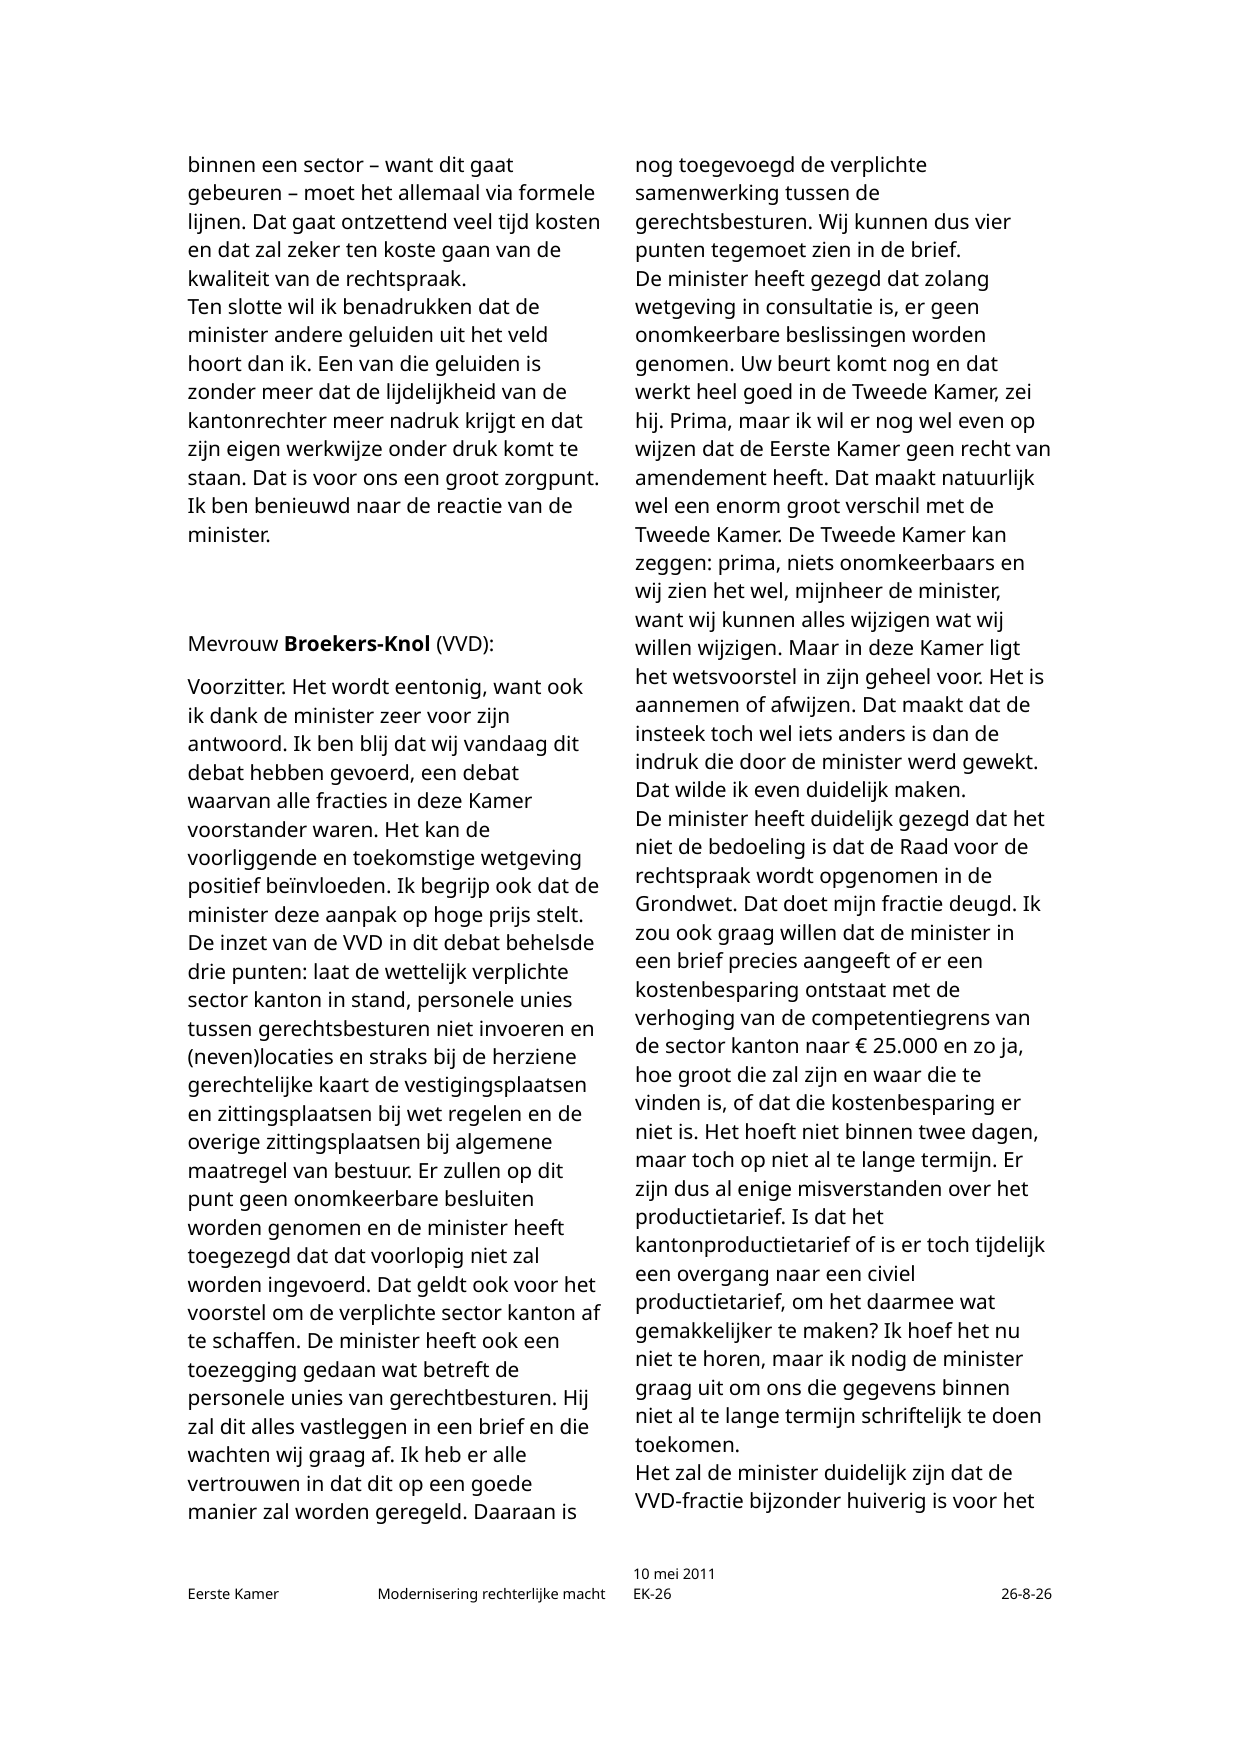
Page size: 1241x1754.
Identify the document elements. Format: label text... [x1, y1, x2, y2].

text Mevrouw Broekers-Knol (VVD): [187, 629, 605, 657]
text Het zal de minister duidelijk zijn dat de VVD-fractie bijzonder huiverig is voor het [635, 1458, 1053, 1515]
text  [187, 578, 605, 607]
text De minister heeft duidelijk gezegd dat het niet de bedoeling is dat de Raad voor de rechtspraak wordt opgenomen in de Grondwet. Dat doet mijn fractie deugd. Ik zou ook graag willen dat de minister in een brief precies aangeeft of er een kostenbesparing ontstaat met de verhoging van de competentiegrens van de sector kanton naar € 25.000 en zo ja, hoe groot die zal zijn en waar die te vinden is, of dat die kostenbesparing er niet is. Het hoeft niet binnen twee dagen, maar toch op niet al te lange termijn. Er zijn dus al enige misverstanden over het productietarief. Is dat het kantonproductietarief of is er toch tijdelijk een overgang naar een civiel productietarief, om het daarmee wat gemakkelijker te maken? Ik hoef het nu niet te horen, maar ik nodig de minister graag uit om ons die gegevens binnen niet al te lange termijn schriftelijk te doen toekomen. [635, 804, 1053, 1458]
text De minister heeft gezegd dat zolang wetgeving in consultatie is, er geen onomkeerbare beslissingen worden genomen. Uw beurt komt nog en dat werkt heel goed in de Tweede Kamer, zei hij. Prima, maar ik wil er nog wel even op wijzen dat de Eerste Kamer geen recht van amendement heeft. Dat maakt natuurlijk wel een enorm groot verschil met de Tweede Kamer. De Tweede Kamer kan zeggen: prima, niets onomkeerbaars en wij zien het wel, mijnheer de minister, want wij kunnen alles wijzigen wat wij willen wijzigen. Maar in deze Kamer ligt het wetsvoorstel in zijn geheel voor. Het is aannemen of afwijzen. Dat maakt dat de insteek toch wel iets anders is dan de indruk die door de minister werd gewekt. Dat wilde ik even duidelijk maken. [635, 264, 1053, 804]
text Voorzitter. Het wordt eentonig, want ook ik dank de minister zeer voor zijn antwoord. Ik ben blij dat wij vandaag dit debat hebben gevoerd, een debat waarvan alle fracties in deze Kamer voorstander waren. Het kan de voorliggende en toekomstige wetgeving positief beïnvloeden. Ik begrijp ook dat de minister deze aanpak op hoge prijs stelt. [187, 672, 605, 928]
text De inzet van de VVD in dit debat behelsde drie punten: laat de wettelijk verplichte sector kanton in stand, personele unies tussen gerechtsbesturen niet invoeren en (neven)locaties en straks bij de herziene gerechtelijke kaart de vestigingsplaatsen en zittingsplaatsen bij wet regelen en de overige zittingsplaatsen bij algemene maatregel van bestuur. Er zullen op dit punt geen onomkeerbare besluiten worden genomen en de minister heeft toegezegd dat dat voorlopig niet zal worden ingevoerd. Dat geldt ook voor het voorstel om de verplichte sector kanton af te schaffen. De minister heeft ook een toezegging gedaan wat betreft de personele unies van gerechtbesturen. Hij zal dit alles vastleggen in een brief en die wachten wij graag af. Ik heb er alle vertrouwen in dat dit op een goede manier zal worden geregeld. Daaraan is [187, 928, 605, 1526]
text Ten slotte wil ik benadrukken dat de minister andere geluiden uit het veld hoort dan ik. Een van die geluiden is zonder meer dat de lijdelijkheid van de kantonrechter meer nadruk krijgt en dat zijn eigen werkwijze onder druk komt te staan. Dat is voor ons een groot zorgpunt. Ik ben benieuwd naar de reactie van de minister. [187, 292, 605, 548]
text binnen een sector – want dit gaat gebeuren – moet het allemaal via formele lijnen. Dat gaat ontzettend veel tijd kosten en dat zal zeker ten koste gaan van de kwaliteit van de rechtspraak. [187, 150, 605, 292]
text nog toegevoegd de verplichte samenwerking tussen de gerechtsbesturen. Wij kunnen dus vier punten tegemoet zien in de brief. [635, 150, 1053, 264]
